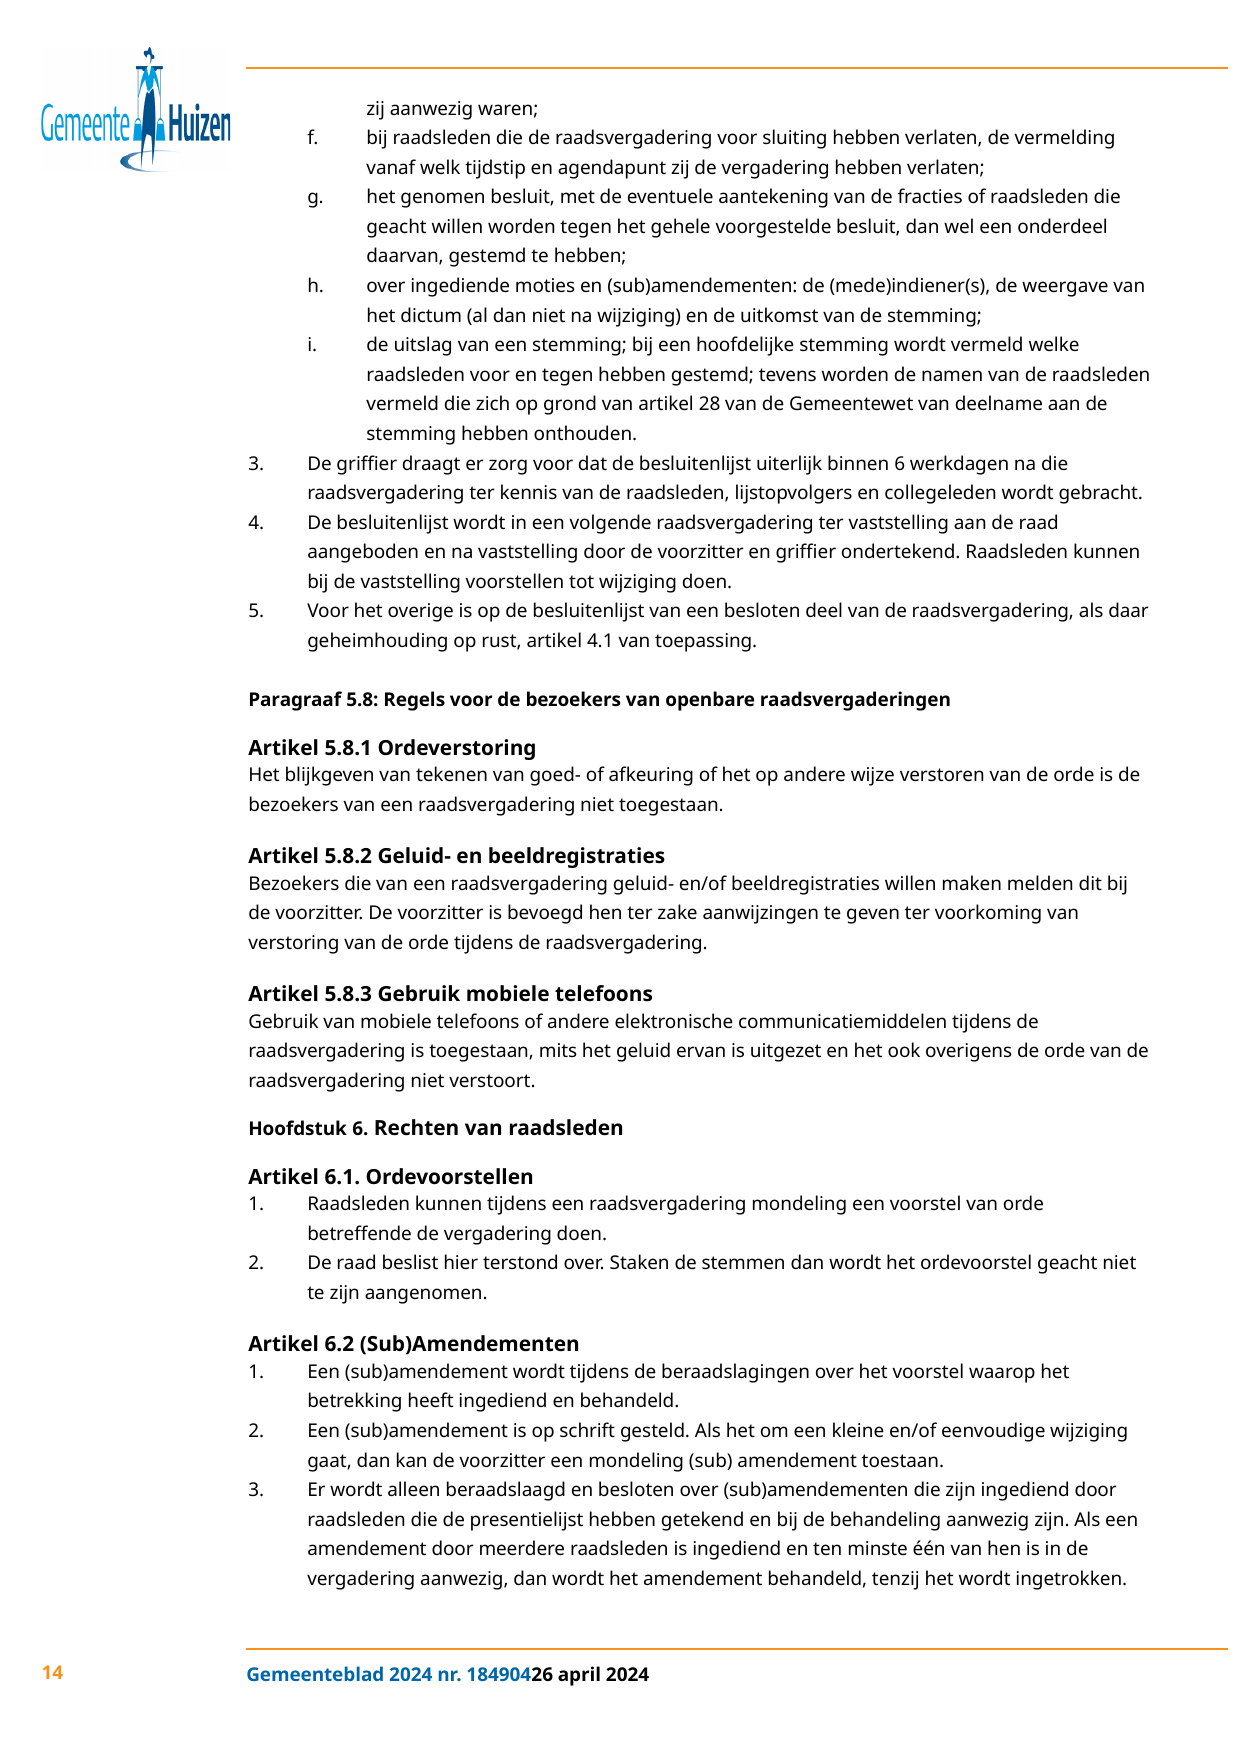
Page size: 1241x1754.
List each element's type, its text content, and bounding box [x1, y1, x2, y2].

list Een (sub)amendement is op schrift gesteld. Als het om een kleine en/of eenvoudige wijziging gaat, dan kan de voorzitter een mondeling (sub) amendement toestaan. [248, 1417, 1152, 1472]
list De besluitenlijst wordt in een volgende raadsvergadering ter vaststelling aan de raad aangeboden en na vaststelling door de voorzitter en griffier ondertekend. Raadsleden kunnen bij de vaststelling voorstellen tot wijziging doen. [248, 509, 1152, 594]
text Artikel 6.2 (Sub)Amendementen [248, 1329, 1152, 1358]
text Artikel 5.8.2 Geluid- en beeldregistraties [248, 841, 1152, 870]
list De raad beslist hier terstond over. Staken de stemmen dan wordt het ordevoorstel geacht niet te zijn aangenomen. [248, 1249, 1152, 1305]
list zij aanwezig waren; [307, 95, 1152, 121]
text Artikel 6.1. Ordevoorstellen [248, 1162, 1152, 1190]
text Artikel 5.8.1 Ordeverstoring [248, 733, 1152, 761]
text Paragraaf 5.8: Regels voor de bezoekers van openbare raadsvergaderingen [248, 686, 1152, 712]
text Het blijkgeven van tekenen van goed- of afkeuring of het op andere wijze verstoren van de orde is de bezoekers van een raadsvergadering niet toegestaan. [248, 761, 1152, 817]
list het genomen besluit, met de eventuele aantekening van de fracties of raadsleden die geacht willen worden tegen het gehele voorgestelde besluit, dan wel een onderdeel daarvan, gestemd te hebben; [307, 183, 1152, 268]
list Raadsleden kunnen tijdens een raadsvergadering mondeling een voorstel van orde betreffende de vergadering doen. [248, 1190, 1152, 1246]
list bij raadsleden die de raadsvergadering voor sluiting hebben verlaten, de vermelding vanaf welk tijdstip en agendapunt zij de vergadering hebben verlaten; [307, 124, 1152, 180]
text Bezoekers die van een raadsvergadering geluid- en/of beeldregistraties willen maken melden dit bij de voorzitter. De voorzitter is bevoegd hen ter zake aanwijzingen te geven ter voorkoming van verstoring van de orde tijdens de raadsvergadering. [248, 870, 1152, 955]
text Artikel 5.8.3 Gebruik mobiele telefoons [248, 979, 1152, 1008]
list De griffier draagt er zorg voor dat de besluitenlijst uiterlijk binnen 6 werkdagen na die raadsvergadering ter kennis van de raadsleden, lijstopvolgers en collegeleden wordt gebracht. [248, 450, 1152, 505]
list Een (sub)amendement wordt tijdens de beraadslagingen over het voorstel waarop het betrekking heeft ingediend en behandeld. [248, 1358, 1152, 1413]
text Hoofdstuk 6. Rechten van raadsleden [248, 1113, 1152, 1141]
text Gebruik van mobiele telefoons of andere elektronische communicatiemiddelen tijdens de raadsvergadering is toegestaan, mits het geluid ervan is uitgezet en het ook overigens de orde van de raadsvergadering niet verstoort. [248, 1008, 1152, 1093]
list Er wordt alleen beraadslaagd en besloten over (sub)amendementen die zijn ingediend door raadsleden die de presentielijst hebben getekend en bij de behandeling aanwezig zijn. Als een amendement door meerdere raadsleden is ingediend en ten minste één van hen is in de vergadering aanwezig, dan wordt het amendement behandeld, tenzij het wordt ingetrokken. [248, 1476, 1152, 1591]
list over ingediende moties en (sub)amendementen: de (mede)indiener(s), de weergave van het dictum (al dan niet na wijziging) en de uitkomst van de stemming; [307, 272, 1152, 328]
list de uitslag van een stemming; bij een hoofdelijke stemming wordt vermeld welke raadsleden voor en tegen hebben gestemd; tevens worden de namen van de raadsleden vermeld die zich op grond van artikel 28 van de Gemeentewet van deelname aan de stemming hebben onthouden. [307, 331, 1152, 446]
picture [41, 47, 231, 172]
list Voor het overige is op de besluitenlijst van een besloten deel van de raadsvergadering, als daar geheimhouding op rust, artikel 4.1 van toepassing. [248, 598, 1152, 653]
